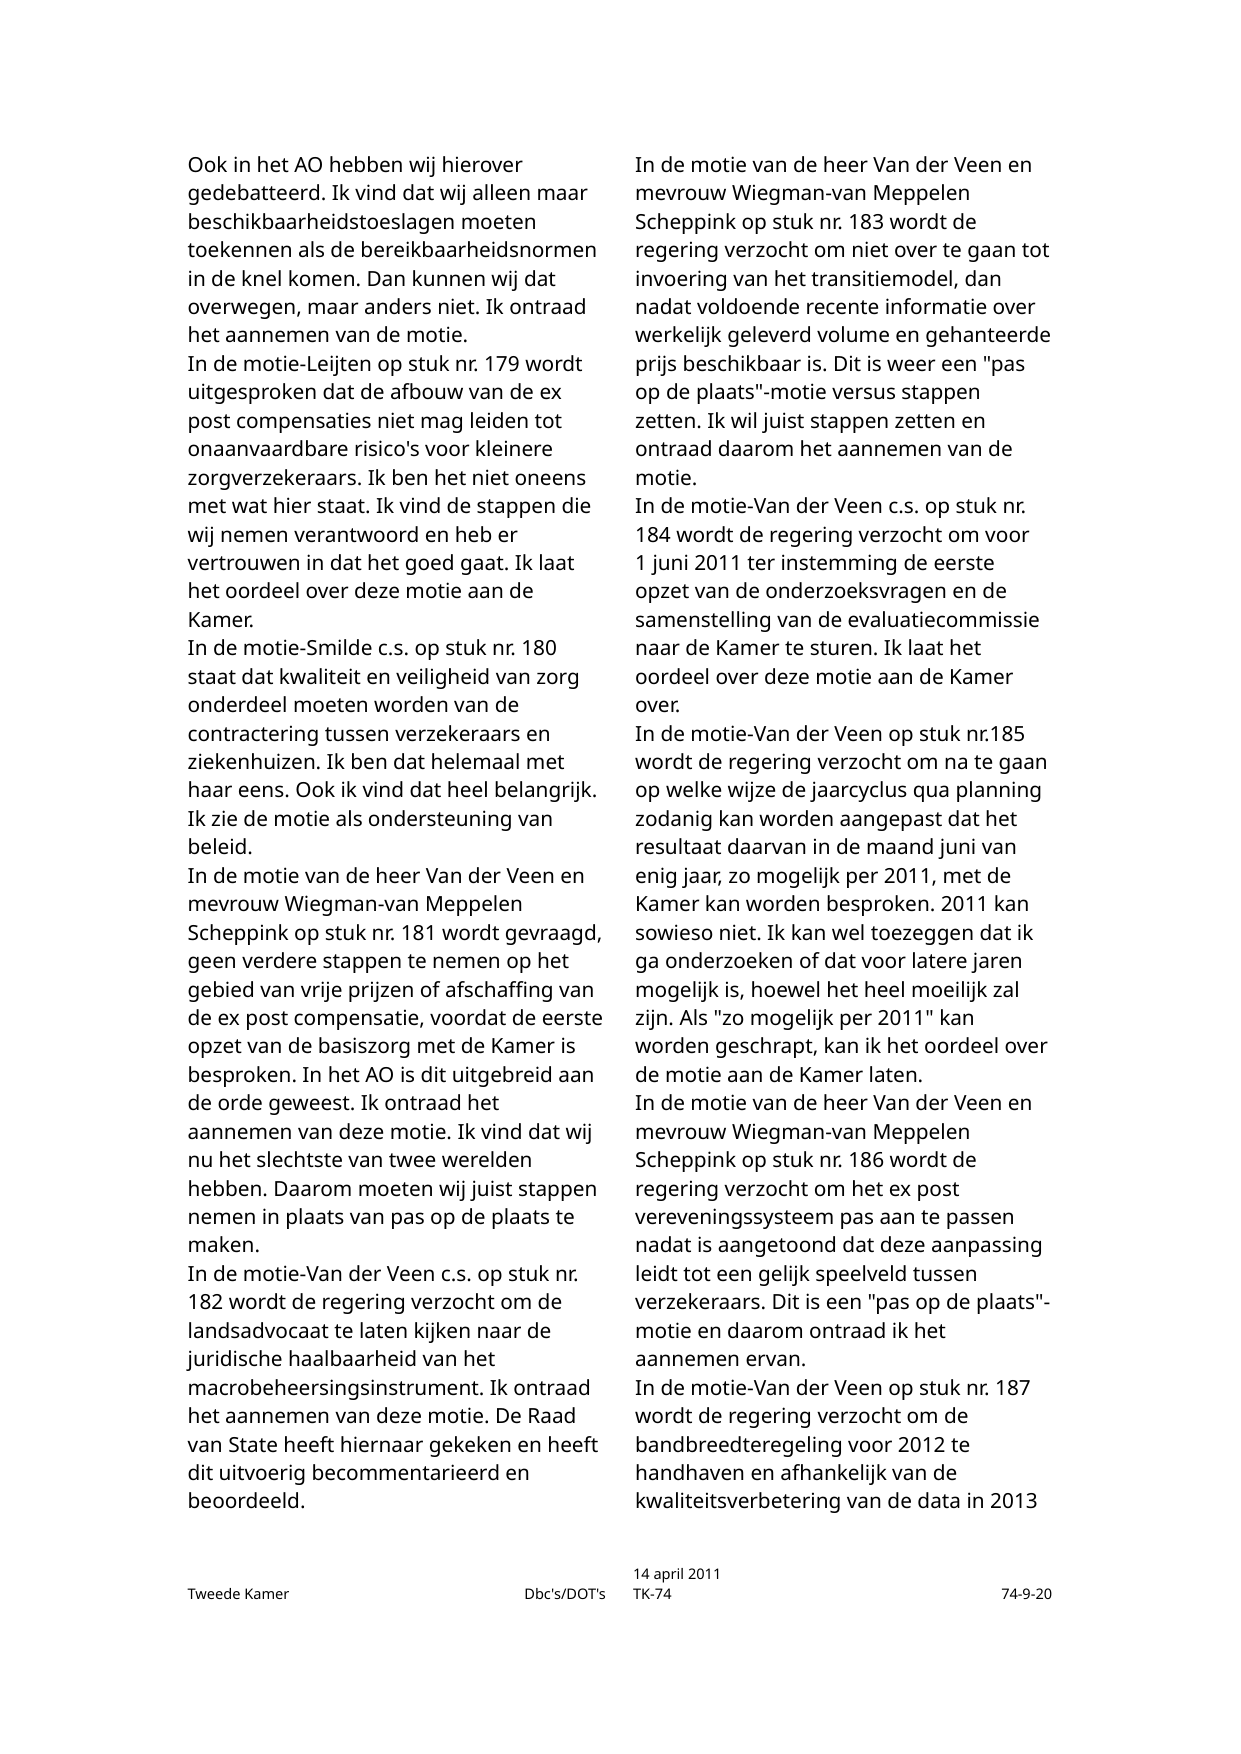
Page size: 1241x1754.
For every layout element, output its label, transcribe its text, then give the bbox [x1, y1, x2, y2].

text In de motie van de heer Van der Veen en mevrouw Wiegman-van Meppelen Scheppink op stuk nr. 181 wordt gevraagd, geen verdere stappen te nemen op het gebied van vrije prijzen of afschaffing van de ex post compensatie, voordat de eerste opzet van de basiszorg met de Kamer is besproken. In het AO is dit uitgebreid aan de orde geweest. Ik ontraad het aannemen van deze motie. Ik vind dat wij nu het slechtste van twee werelden hebben. Daarom moeten wij juist stappen nemen in plaats van pas op de plaats te maken. [187, 861, 605, 1259]
text In de motie van de heer Van der Veen en mevrouw Wiegman-van Meppelen Scheppink op stuk nr. 183 wordt de regering verzocht om niet over te gaan tot invoering van het transitiemodel, dan nadat voldoende recente informatie over werkelijk geleverd volume en gehanteerde prijs beschikbaar is. Dit is weer een "pas op de plaats"-motie versus stappen zetten. Ik wil juist stappen zetten en ontraad daarom het aannemen van de motie. [635, 150, 1053, 491]
text In de motie-Van der Veen c.s. op stuk nr. 184 wordt de regering verzocht om voor 1 juni 2011 ter instemming de eerste opzet van de onderzoeksvragen en de samenstelling van de evaluatiecommissie naar de Kamer te sturen. Ik laat het oordeel over deze motie aan de Kamer over. [635, 491, 1053, 719]
text In de motie-Van der Veen op stuk nr. 187 wordt de regering verzocht om de bandbreedteregeling voor 2012 te handhaven en afhankelijk van de kwaliteitsverbetering van de data in 2013 [635, 1373, 1053, 1515]
text In de motie-Smilde c.s. op stuk nr. 180 staat dat kwaliteit en veiligheid van zorg onderdeel moeten worden van de contractering tussen verzekeraars en ziekenhuizen. Ik ben dat helemaal met haar eens. Ook ik vind dat heel belangrijk. Ik zie de motie als ondersteuning van beleid. [187, 633, 605, 861]
text In de motie van de heer Van der Veen en mevrouw Wiegman-van Meppelen Scheppink op stuk nr. 186 wordt de regering verzocht om het ex post vereveningssysteem pas aan te passen nadat is aangetoond dat deze aanpassing leidt tot een gelijk speelveld tussen verzekeraars. Dit is een "pas op de plaats"-motie en daarom ontraad ik het aannemen ervan. [635, 1088, 1053, 1373]
text In de motie-Van der Veen op stuk nr.185 wordt de regering verzocht om na te gaan op welke wijze de jaarcyclus qua planning zodanig kan worden aangepast dat het resultaat daarvan in de maand juni van enig jaar, zo mogelijk per 2011, met de Kamer kan worden besproken. 2011 kan sowieso niet. Ik kan wel toezeggen dat ik ga onderzoeken of dat voor latere jaren mogelijk is, hoewel het heel moeilijk zal zijn. Als "zo mogelijk per 2011" kan worden geschrapt, kan ik het oordeel over de motie aan de Kamer laten. [635, 719, 1053, 1088]
text In de motie-Leijten op stuk nr. 179 wordt uitgesproken dat de afbouw van de ex post compensaties niet mag leiden tot onaanvaardbare risico's voor kleinere zorgverzekeraars. Ik ben het niet oneens met wat hier staat. Ik vind de stappen die wij nemen verantwoord en heb er vertrouwen in dat het goed gaat. Ik laat het oordeel over deze motie aan de Kamer. [187, 349, 605, 633]
text Ook in het AO hebben wij hierover gedebatteerd. Ik vind dat wij alleen maar beschikbaarheidstoeslagen moeten toekennen als de bereikbaarheidsnormen in de knel komen. Dan kunnen wij dat overwegen, maar anders niet. Ik ontraad het aannemen van de motie. [187, 150, 605, 349]
text In de motie-Van der Veen c.s. op stuk nr. 182 wordt de regering verzocht om de landsadvocaat te laten kijken naar de juridische haalbaarheid van het macrobeheersingsinstrument. Ik ontraad het aannemen van deze motie. De Raad van State heeft hiernaar gekeken en heeft dit uitvoerig becommentarieerd en beoordeeld. [187, 1259, 605, 1515]
